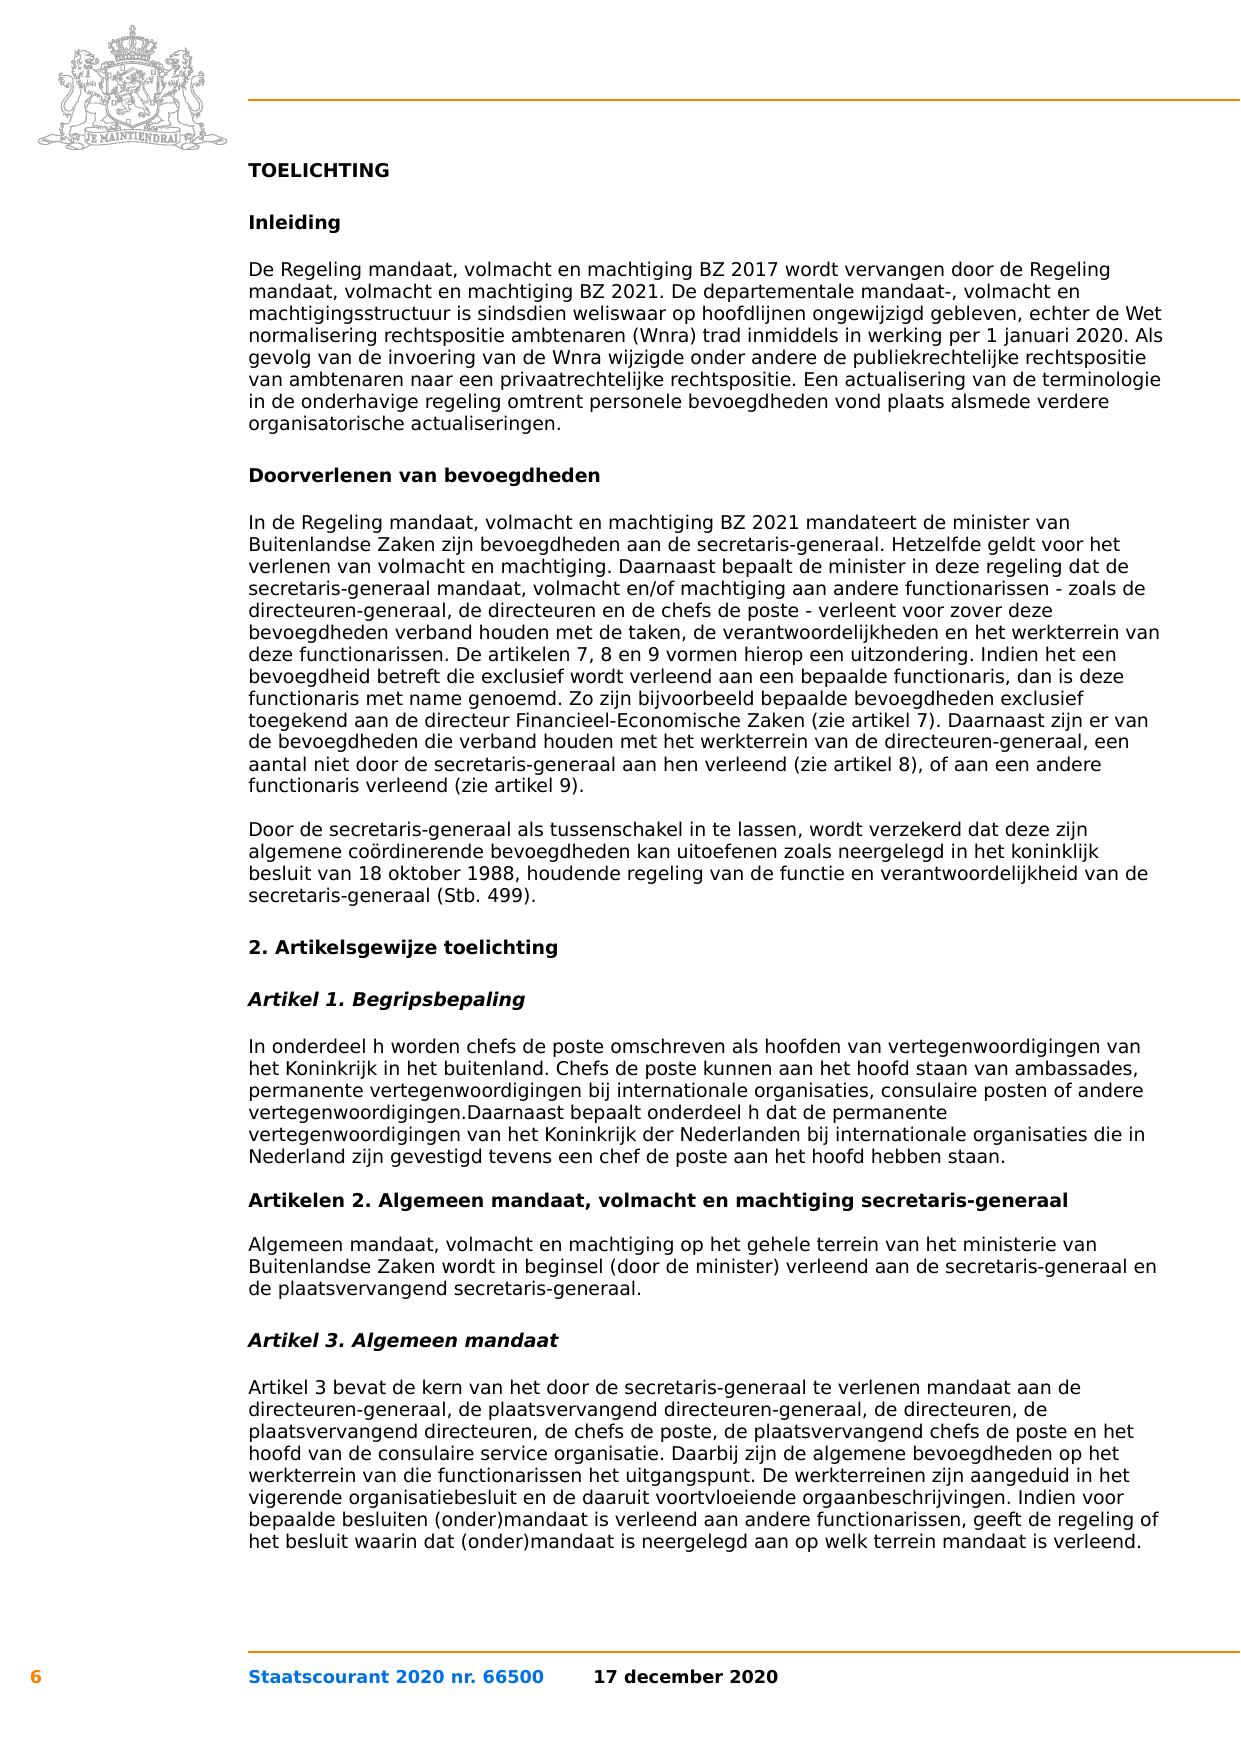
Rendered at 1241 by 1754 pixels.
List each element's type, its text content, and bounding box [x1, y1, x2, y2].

subtitle Doorverlenen van bevoegdheden [248, 465, 1163, 487]
subtitle 2. Artikelsgewijze toelichting [248, 937, 1163, 959]
picture [38, 25, 227, 150]
text Artikel 3 bevat de kern van het door de secretaris-generaal te verlenen mandaat aan de directeuren-generaal, de plaatsvervangend directeuren-generaal, de directeuren, de plaatsvervangend directeuren, de chefs de poste, de plaatsvervangend chefs de poste en het hoofd van de consulaire service organisatie. Daarbij zijn de algemene bevoegdheden op het werkterrein van die functionarissen het uitgangspunt. De werkterreinen zijn aangeduid in het vigerende organisatiebesluit en de daaruit voortvloeiende orgaanbeschrijvingen. Indien voor bepaalde besluiten (onder)mandaat is verleend aan andere functionarissen, geeft de regeling of het besluit waarin dat (onder)mandaat is neergelegd aan op welk terrein mandaat is verleend. [248, 1377, 1163, 1552]
text Algemeen mandaat, volmacht en machtiging op het gehele terrein van het ministerie van Buitenlandse Zaken wordt in beginsel (door de minister) verleend aan de secretaris-generaal en de plaatsvervangend secretaris-generaal. [248, 1234, 1163, 1300]
text In onderdeel h worden chefs de poste omschreven als hoofden van vertegenwoordigingen van het Koninkrijk in het buitenland. Chefs de poste kunnen aan het hoofd staan van ambassades, permanente vertegenwoordigingen bij internationale organisaties, consulaire posten of andere vertegenwoordigingen.Daarnaast bepaalt onderdeel h dat de permanente vertegenwoordigingen van het Koninkrijk der Nederlanden bij internationale organisaties die in Nederland zijn gevestigd tevens een chef de poste aan het hoofd hebben staan. [248, 1036, 1163, 1168]
subtitle Inleiding [248, 212, 1163, 234]
subtitle TOELICHTING [248, 160, 1163, 182]
text Artikelen 2. Algemeen mandaat, volmacht en machtiging secretaris-generaal [248, 1190, 1163, 1212]
text Door de secretaris-generaal als tussenschakel in te lassen, wordt verzekerd dat deze zijn algemene coördinerende bevoegdheden kan uitoefenen zoals neergelegd in het koninklijk besluit van 18 oktober 1988, houdende regeling van de functie en verantwoordelijkheid van de secretaris-generaal (Stb. 499). [248, 819, 1163, 907]
text De Regeling mandaat, volmacht en machtiging BZ 2017 wordt vervangen door de Regeling mandaat, volmacht en machtiging BZ 2021. De departementale mandaat-, volmacht en machtigingsstructuur is sindsdien weliswaar op hoofdlijnen ongewijzigd gebleven, echter de Wet normalisering rechtspositie ambtenaren (Wnra) trad inmiddels in werking per 1 januari 2020. Als gevolg van de invoering van de Wnra wijzigde onder andere de publiekrechtelijke rechtspositie van ambtenaren naar een privaatrechtelijke rechtspositie. Een actualisering van de terminologie in de onderhavige regeling omtrent personele bevoegdheden vond plaats alsmede verdere organisatorische actualiseringen. [248, 259, 1163, 435]
subtitle Artikel 3. Algemeen mandaat [248, 1330, 1163, 1352]
text In de Regeling mandaat, volmacht en machtiging BZ 2021 mandateert de minister van Buitenlandse Zaken zijn bevoegdheden aan de secretaris-generaal. Hetzelfde geldt voor het verlenen van volmacht en machtiging. Daarnaast bepaalt de minister in deze regeling dat de secretaris-generaal mandaat, volmacht en/of machtiging aan andere functionarissen - zoals de directeuren-generaal, de directeuren en de chefs de poste - verleent voor zover deze bevoegdheden verband houden met de taken, de verantwoordelijkheden en het werkterrein van deze functionarissen. De artikelen 7, 8 en 9 vormen hierop een uitzondering. Indien het een bevoegdheid betreft die exclusief wordt verleend aan een bepaalde functionaris, dan is deze functionaris met name genoemd. Zo zijn bijvoorbeeld bepaalde bevoegdheden exclusief toegekend aan de directeur Financieel-Economische Zaken (zie artikel 7). Daarnaast zijn er van de bevoegdheden die verband houden met het werkterrein van de directeuren-generaal, een aantal niet door de secretaris-generaal aan hen verleend (zie artikel 8), of aan een andere functionaris verleend (zie artikel 9). [248, 512, 1163, 797]
subtitle Artikel 1. Begripsbepaling [248, 989, 1163, 1011]
